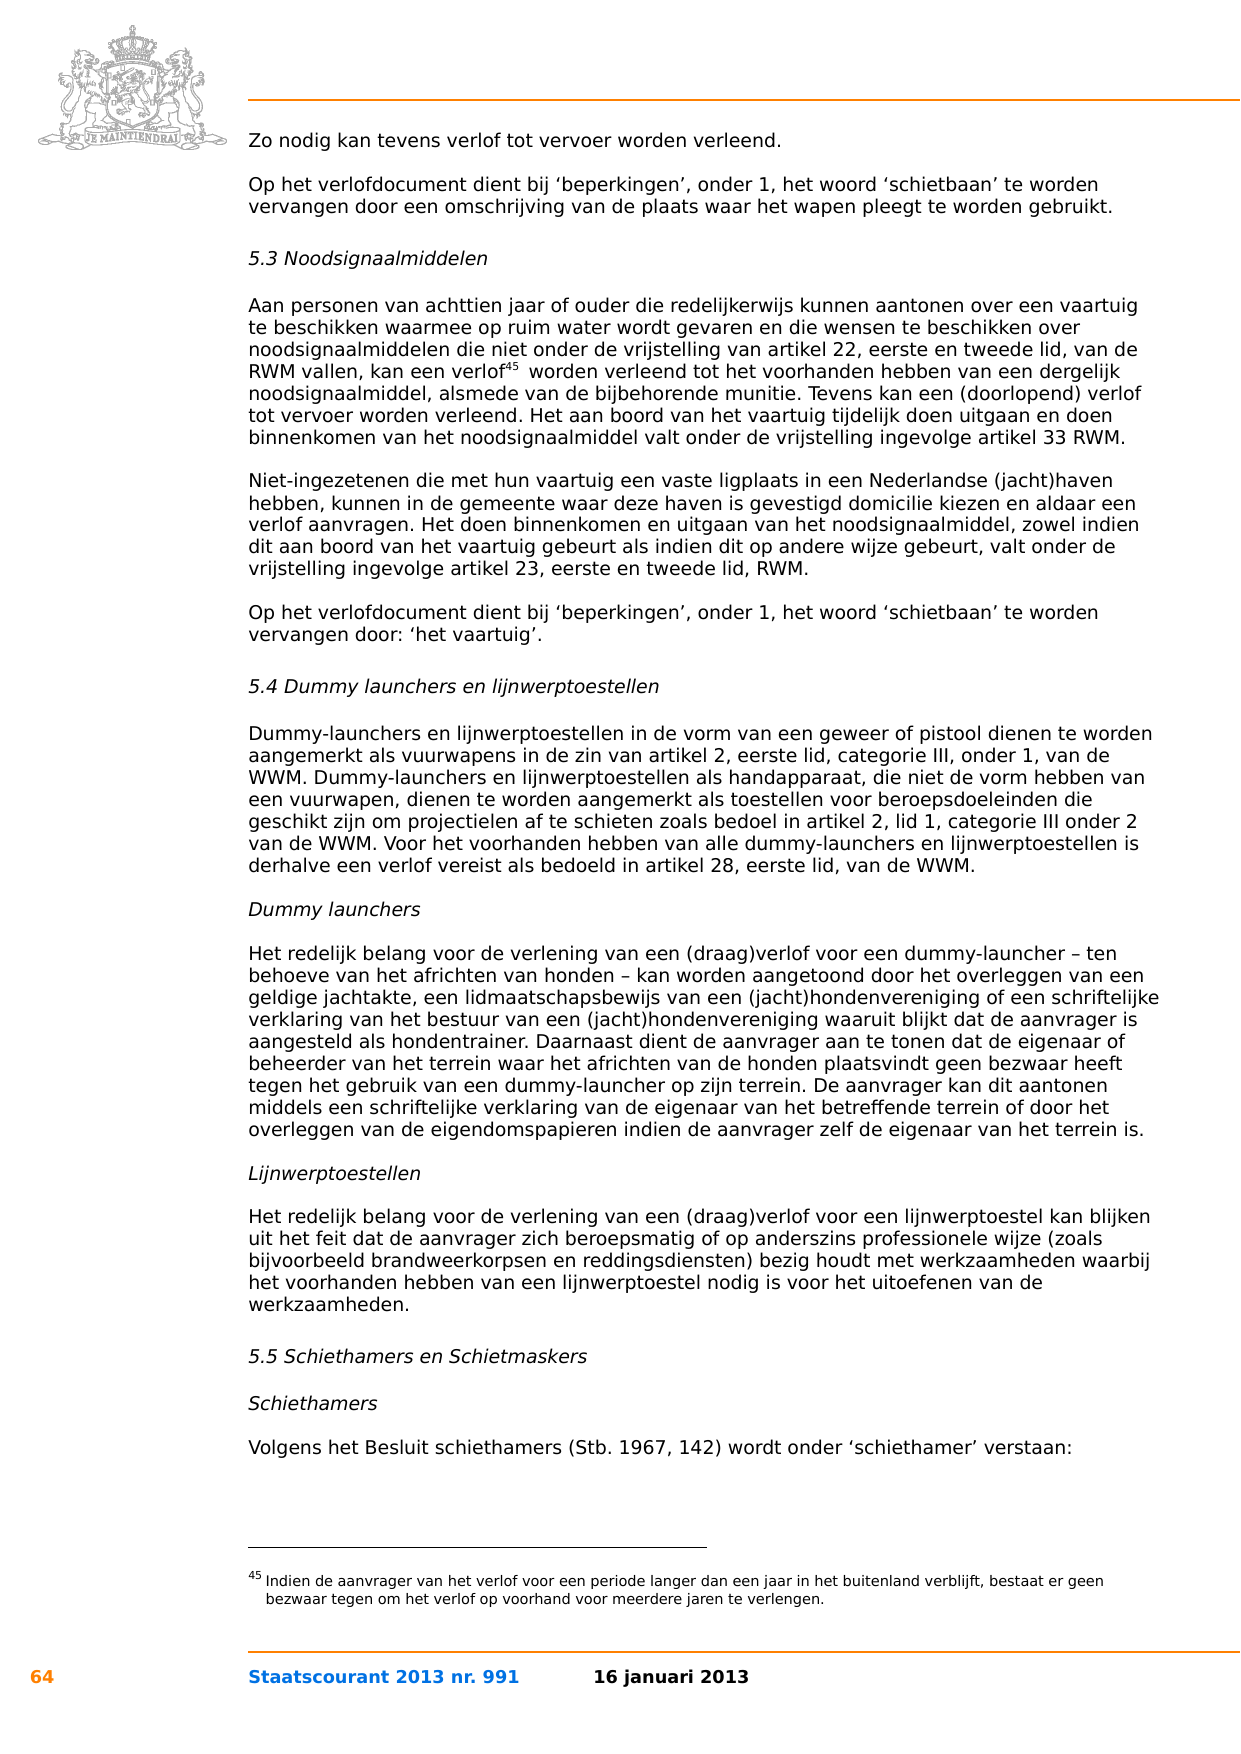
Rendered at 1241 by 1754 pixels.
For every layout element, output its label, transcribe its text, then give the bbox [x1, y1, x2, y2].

subtitle 5.3 Noodsignaalmiddelen [248, 248, 1163, 270]
subtitle Dummy launchers [248, 899, 1163, 921]
text Het redelijk belang voor de verlening van een (draag)verlof voor een dummy-launcher – ten behoeve van het africhten van honden – kan worden aangetoond door het overleggen van een geldige jachtakte, een lidmaatschapsbewijs van een (jacht)hondenvereniging of een schriftelijke verklaring van het bestuur van een (jacht)hondenvereniging waaruit blijkt dat de aanvrager is aangesteld als hondentrainer. Daarnaast dient de aanvrager aan te tonen dat de eigenaar of beheerder van het terrein waar het africhten van de honden plaatsvindt geen bezwaar heeft tegen het gebruik van een dummy-launcher op zijn terrein. De aanvrager kan dit aantonen middels een schriftelijke verklaring van de eigenaar van het betreffende terrein of door het overleggen van de eigendomspapieren indien de aanvrager zelf de eigenaar van het terrein is. [248, 943, 1163, 1141]
text Het redelijk belang voor de verlening van een (draag)verlof voor een lijnwerptoestel kan blijken uit het feit dat de aanvrager zich beroepsmatig of op anderszins professionele wijze (zoals bijvoorbeeld brandweerkorpsen en reddingsdiensten) bezig houdt met werkzaamheden waarbij het voorhanden hebben van een lijnwerptoestel nodig is voor het uitoefenen van de werkzaamheden. [248, 1206, 1163, 1316]
subtitle 5.4 Dummy launchers en lijnwerptoestellen [248, 676, 1163, 698]
text Op het verlofdocument dient bij ‘beperkingen’, onder 1, het woord ‘schietbaan’ te worden vervangen door: ‘het vaartuig’. [248, 602, 1163, 646]
subtitle 5.5 Schiethamers en Schietmaskers [248, 1346, 1163, 1368]
text Indien de aanvrager van het verlof voor een periode langer dan een jaar in het buitenland verblijft, bestaat er geen bezwaar tegen om het verlof op voorhand voor meerdere jaren te verlengen. [248, 1569, 1163, 1608]
subtitle Schiethamers [248, 1393, 1163, 1415]
text Volgens het Besluit schiethamers (Stb. 1967, 142) wordt onder ‘schiethamer’ verstaan: [248, 1437, 1163, 1459]
text Aan personen van achttien jaar of ouder die redelijkerwijs kunnen aantonen over een vaartuig te beschikken waarmee op ruim water wordt gevaren en die wensen te beschikken over noodsignaalmiddelen die niet onder de vrijstelling van artikel 22, eerste en tweede lid, van de RWM vallen, kan een verlof worden verleend tot het voorhanden hebben van een dergelijk noodsignaalmiddel, alsmede van de bijbehorende munitie. Tevens kan een (doorlopend) verlof tot vervoer worden verleend. Het aan boord van het vaartuig tijdelijk doen uitgaan en doen binnenkomen van het noodsignaalmiddel valt onder de vrijstelling ingevolge artikel 33 RWM. [248, 295, 1163, 448]
text Dummy-launchers en lijnwerptoestellen in de vorm van een geweer of pistool dienen te worden aangemerkt als vuurwapens in de zin van artikel 2, eerste lid, categorie III, onder 1, van de WWM. Dummy-launchers en lijnwerptoestellen als handapparaat, die niet de vorm hebben van een vuurwapen, dienen te worden aangemerkt als toestellen voor beroepsdoeleinden die geschikt zijn om projectielen af te schieten zoals bedoel in artikel 2, lid 1, categorie III onder 2 van de WWM. Voor het voorhanden hebben van alle dummy-launchers en lijnwerptoestellen is derhalve een verlof vereist als bedoeld in artikel 28, eerste lid, van de WWM. [248, 723, 1163, 877]
subtitle Lijnwerptoestellen [248, 1162, 1163, 1184]
text Op het verlofdocument dient bij ‘beperkingen’, onder 1, het woord ‘schietbaan’ te worden vervangen door een omschrijving van de plaats waar het wapen pleegt te worden gebruikt. [248, 174, 1163, 218]
text Zo nodig kan tevens verlof tot vervoer worden verleend. [248, 130, 1163, 152]
picture [38, 25, 227, 150]
text Niet-ingezetenen die met hun vaartuig een vaste ligplaats in een Nederlandse (jacht)haven hebben, kunnen in de gemeente waar deze haven is gevestigd domicilie kiezen en aldaar een verlof aanvragen. Het doen binnenkomen en uitgaan van het noodsignaalmiddel, zowel indien dit aan boord van het vaartuig gebeurt als indien dit op andere wijze gebeurt, valt onder de vrijstelling ingevolge artikel 23, eerste en tweede lid, RWM. [248, 470, 1163, 580]
